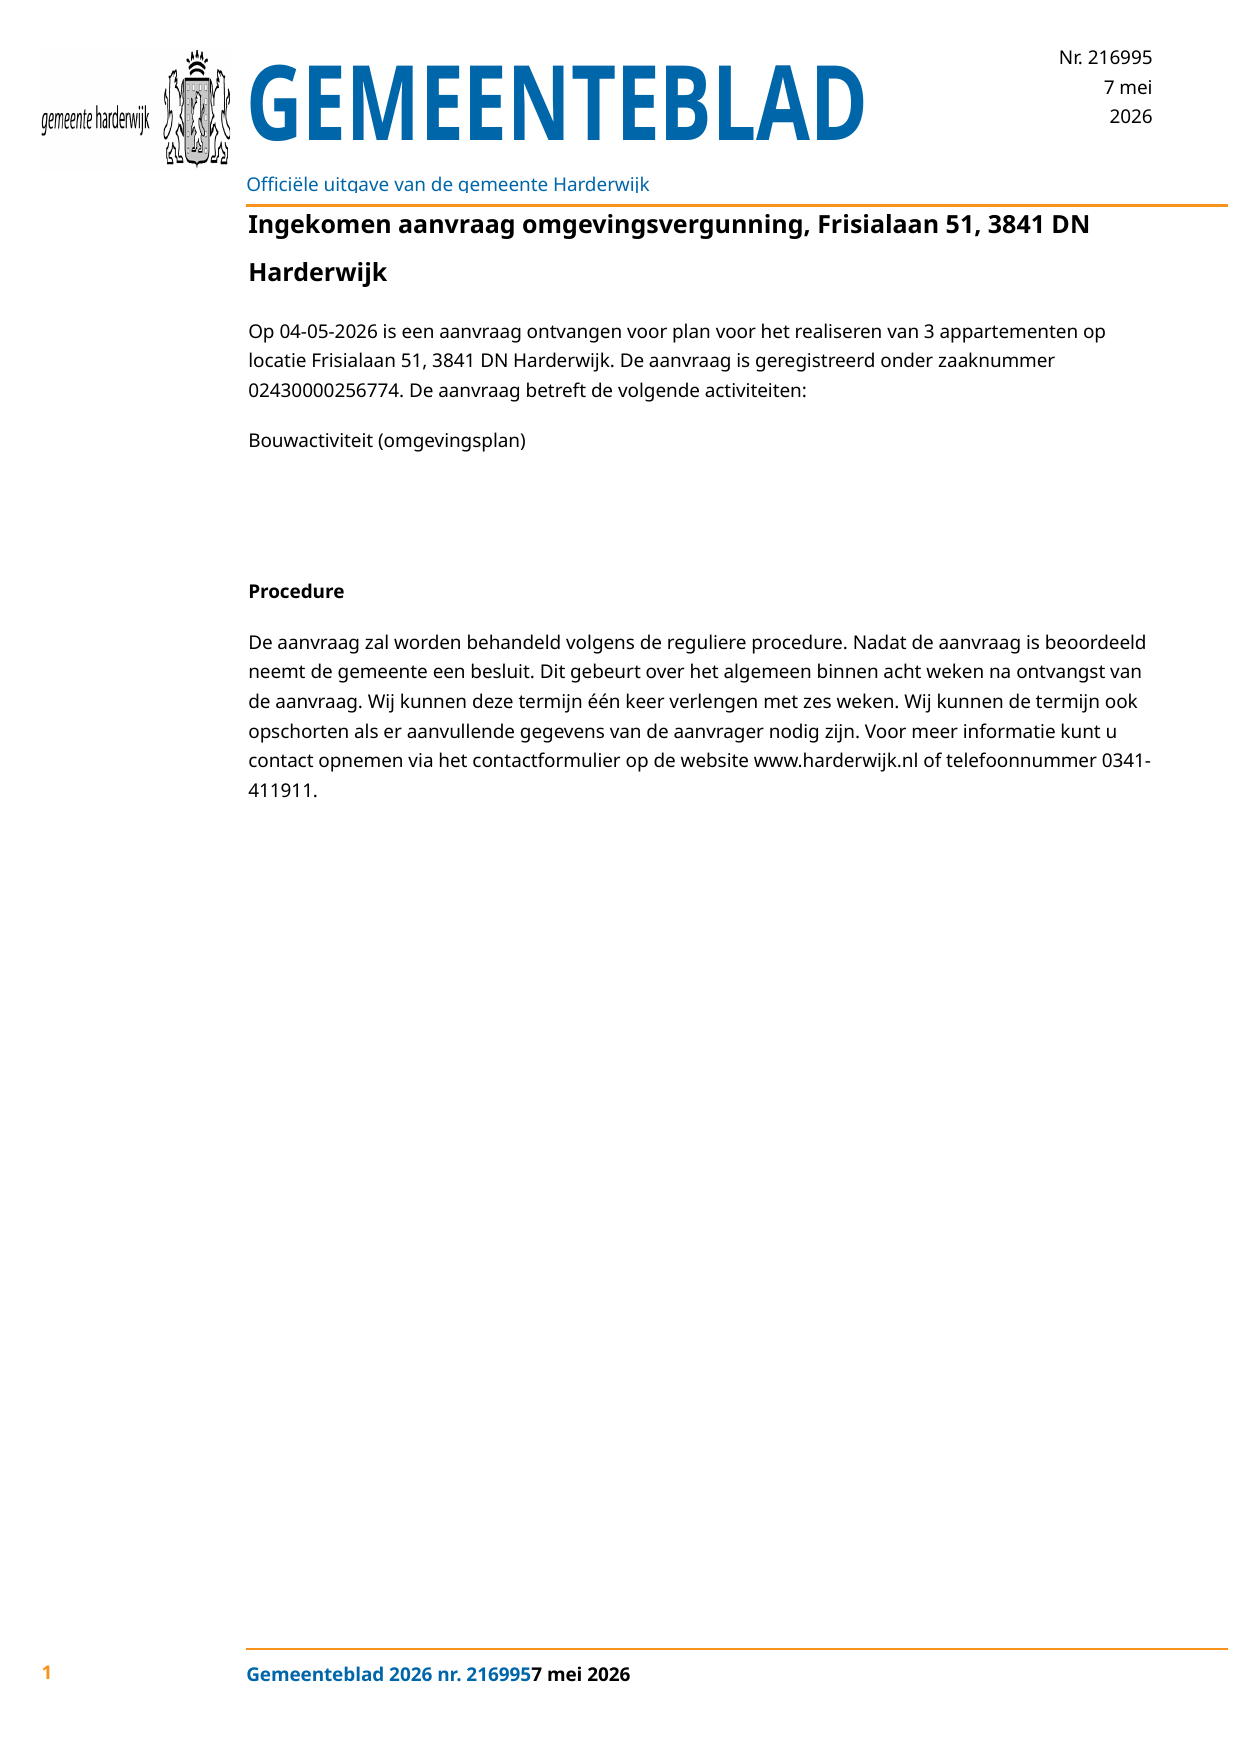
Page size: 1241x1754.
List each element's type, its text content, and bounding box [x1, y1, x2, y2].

text Ingekomen aanvraag omgevingsvergunning, Frisialaan 51, 3841 DN Harderwijk [248, 207, 1152, 288]
text Op 04-05-2026 is een aanvraag ontvangen voor plan voor het realiseren van 3 appartementen op locatie Frisialaan 51, 3841 DN Harderwijk. De aanvraag is geregistreerd onder zaaknummer 02430000256774. De aanvraag betreft de volgende activiteiten: [248, 318, 1152, 403]
text Procedure [248, 579, 1152, 604]
text De aanvraag zal worden behandeld volgens de reguliere procedure. Nadat de aanvraag is beoordeeld neemt de gemeente een besluit. Dit gebeurt over het algemeen binnen acht weken na ontvangst van de aanvraag. Wij kunnen deze termijn één keer verlengen met zes weken. Wij kunnen de termijn ook opschorten als er aanvullende gegevens van de aanvrager nodig zijn. Voor meer informatie kunt u contact opnemen via het contactformulier op de website www.harderwijk.nl of telefoonnummer 0341-411911. [248, 629, 1152, 803]
picture [41, 47, 231, 172]
text Bouwactiviteit (omgevingsplan) [248, 427, 1152, 453]
